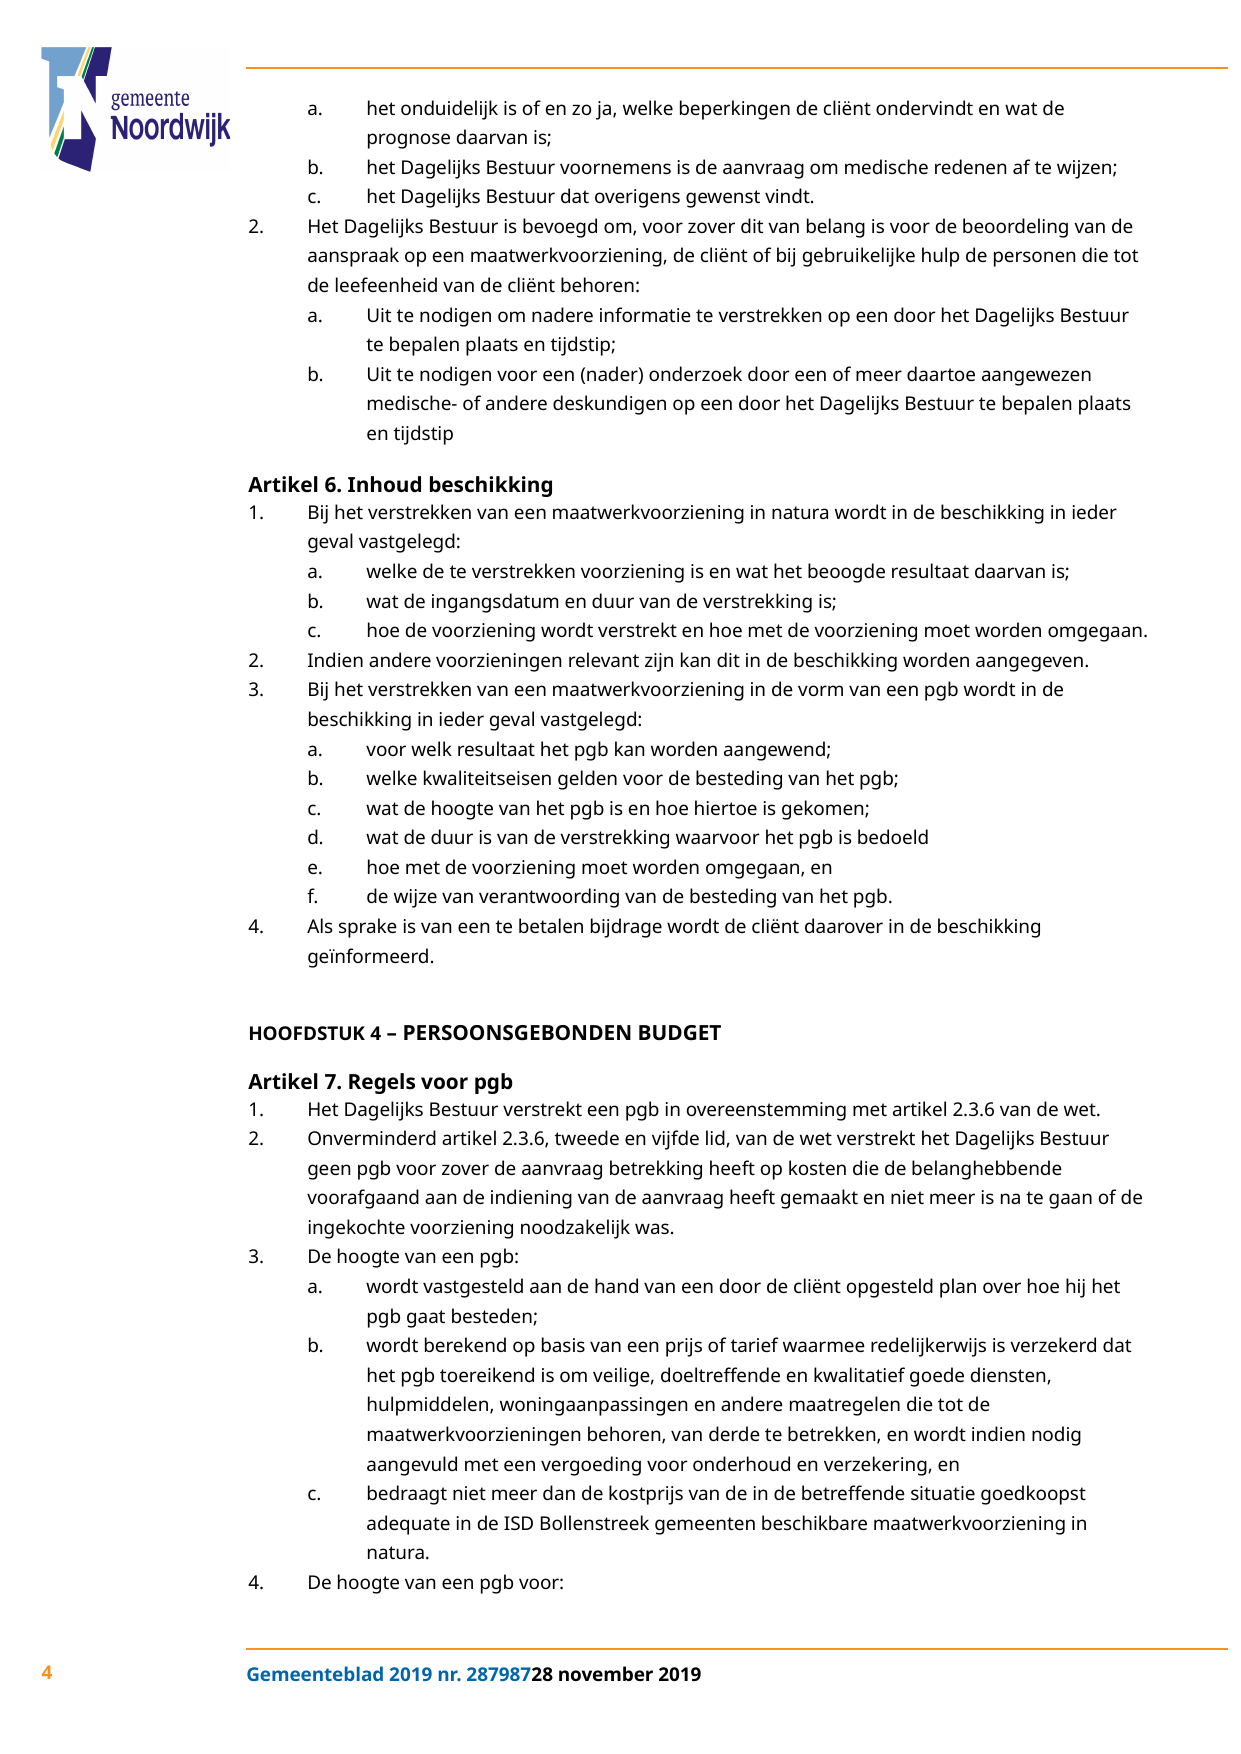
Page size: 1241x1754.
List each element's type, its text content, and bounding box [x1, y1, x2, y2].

list Indien andere voorzieningen relevant zijn kan dit in de beschikking worden aangegeven. [248, 647, 1152, 673]
list De hoogte van een pgb voor: [248, 1569, 1152, 1595]
list de wijze van verantwoording van de besteding van het pgb. [307, 884, 1152, 909]
picture [41, 47, 231, 172]
list het Dagelijks Bestuur dat overigens gewenst vindt. [307, 183, 1152, 209]
list Bij het verstrekken van een maatwerkvoorziening in de vorm van een pgb wordt in de beschikking in ieder geval vastgelegd: [248, 677, 1152, 732]
list hoe de voorziening wordt verstrekt en hoe met de voorziening moet worden omgegaan. [307, 617, 1152, 643]
list wat de ingangsdatum en duur van de verstrekking is; [307, 588, 1152, 613]
list Uit te nodigen voor een (nader) onderzoek door een of meer daartoe aangewezen medische- of andere deskundigen op een door het Dagelijks Bestuur te bepalen plaats en tijdstip [307, 361, 1152, 446]
list Als sprake is van een te betalen bijdrage wordt de cliënt daarover in de beschikking geïnformeerd. [248, 913, 1152, 968]
text Artikel 6. Inhoud beschikking [248, 471, 1152, 499]
list hoe met de voorziening moet worden omgegaan, en [307, 854, 1152, 880]
list Het Dagelijks Bestuur is bevoegd om, voor zover dit van belang is voor de beoordeling van de aanspraak op een maatwerkvoorziening, de cliënt of bij gebruikelijke hulp de personen die tot de leefeenheid van de cliënt behoren: [248, 213, 1152, 298]
list Het Dagelijks Bestuur verstrekt een pgb in overeenstemming met artikel 2.3.6 van de wet. [248, 1096, 1152, 1121]
list het Dagelijks Bestuur voornemens is de aanvraag om medische redenen af te wijzen; [307, 154, 1152, 180]
list welke kwaliteitseisen gelden voor de besteding van het pgb; [307, 765, 1152, 791]
list Onverminderd artikel 2.3.6, tweede en vijfde lid, van de wet verstrekt het Dagelijks Bestuur geen pgb voor zover de aanvraag betrekking heeft op kosten die de belanghebbende voorafgaand aan de indiening van de aanvraag heeft gemaakt en niet meer is na te gaan of de ingekochte voorziening noodzakelijk was. [248, 1125, 1152, 1240]
list wat de duur is van de verstrekking waarvoor het pgb is bedoeld [307, 824, 1152, 850]
list het onduidelijk is of en zo ja, welke beperkingen de cliënt ondervindt en wat de prognose daarvan is; [307, 95, 1152, 150]
list voor welk resultaat het pgb kan worden aangewend; [307, 736, 1152, 761]
list De hoogte van een pgb: [248, 1244, 1152, 1269]
list bedraagt niet meer dan de kostprijs van de in de betreffende situatie goedkoopst adequate in de ISD Bollenstreek gemeenten beschikbare maatwerkvoorziening in natura. [307, 1480, 1152, 1565]
list wat de hoogte van het pgb is en hoe hiertoe is gekomen; [307, 795, 1152, 821]
list wordt vastgesteld aan de hand van een door de cliënt opgesteld plan over hoe hij het pgb gaat besteden; [307, 1273, 1152, 1328]
list wordt berekend op basis van een prijs of tarief waarmee redelijkerwijs is verzekerd dat het pgb toereikend is om veilige, doeltreffende en kwalitatief goede diensten, hulpmiddelen, woningaanpassingen en andere maatregelen die tot de maatwerkvoorzieningen behoren, van derde te betrekken, en wordt indien nodig aangevuld met een vergoeding voor onderhoud en verzekering, en [307, 1332, 1152, 1476]
text HOOFDSTUK 4 – PERSOONSGEBONDEN BUDGET [248, 1018, 1152, 1046]
list welke de te verstrekken voorziening is en wat het beoogde resultaat daarvan is; [307, 558, 1152, 584]
text Artikel 7. Regels voor pgb [248, 1067, 1152, 1096]
list Uit te nodigen om nadere informatie te verstrekken op een door het Dagelijks Bestuur te bepalen plaats en tijdstip; [307, 302, 1152, 357]
list Bij het verstrekken van een maatwerkvoorziening in natura wordt in de beschikking in ieder geval vastgelegd: [248, 499, 1152, 554]
